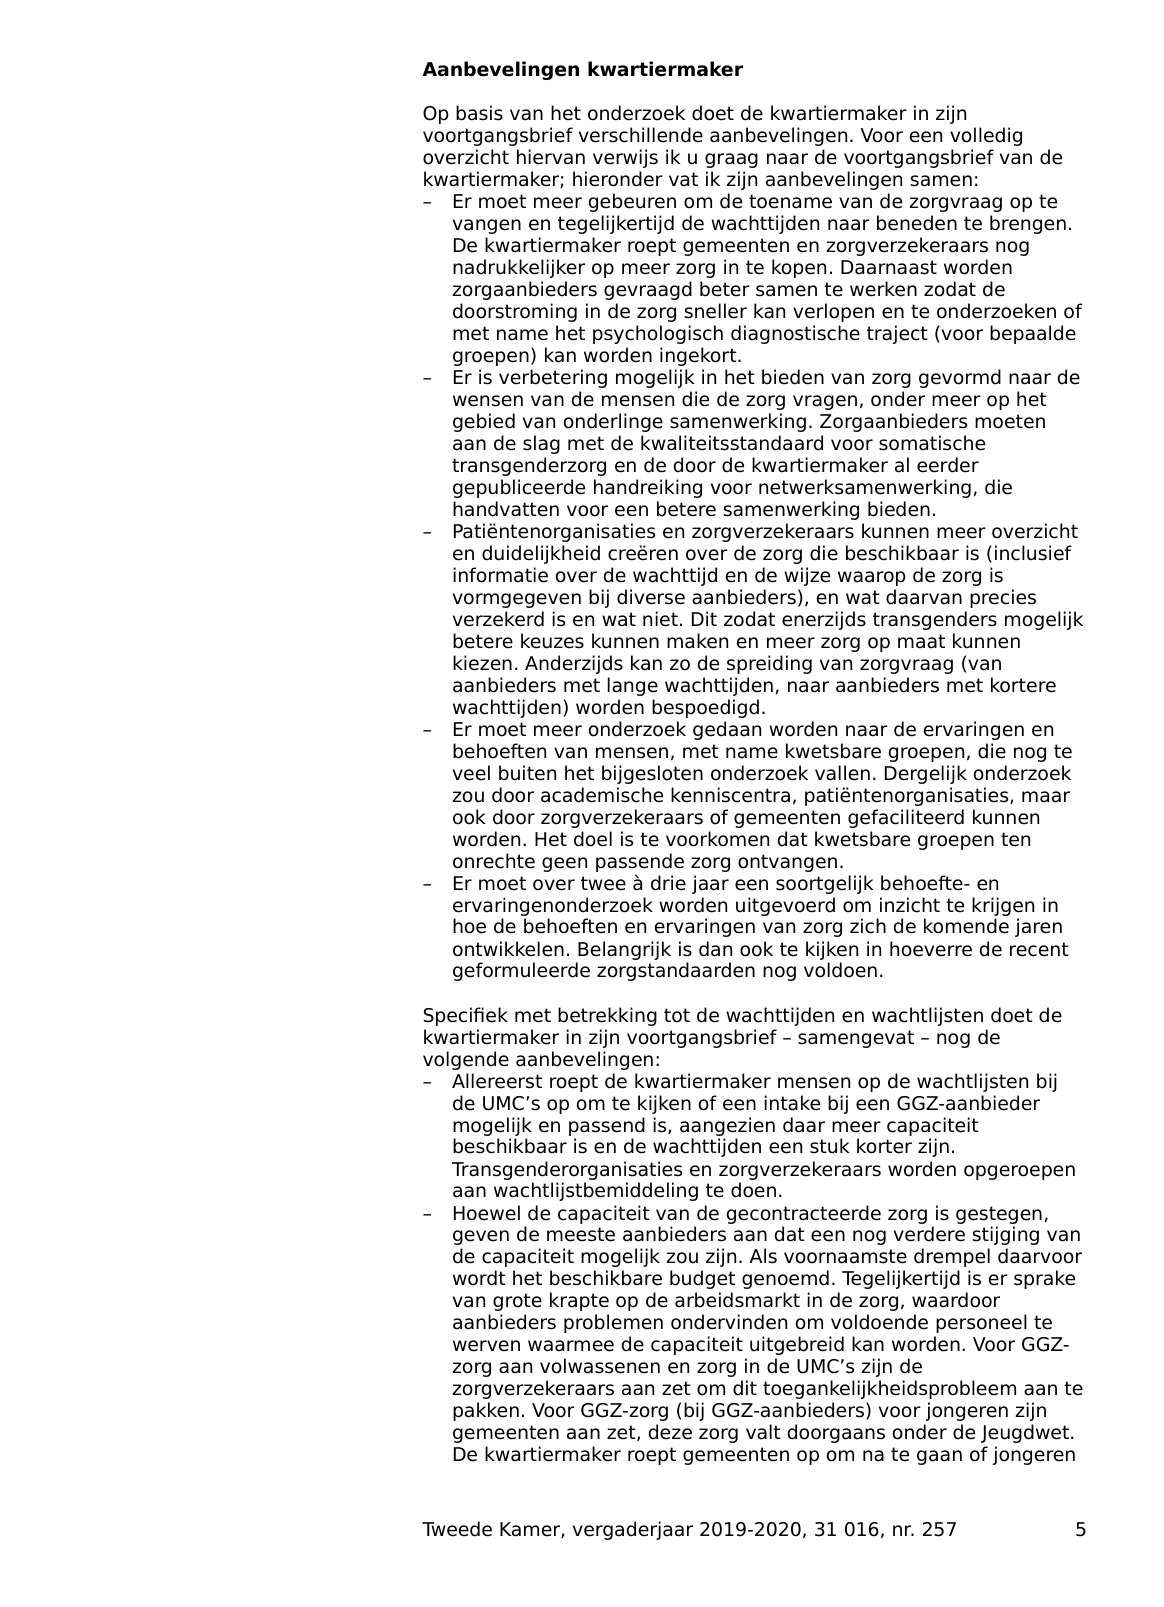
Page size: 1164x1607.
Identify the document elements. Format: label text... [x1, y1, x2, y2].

text – Er moet over twee à drie jaar een soortgelijk behoefte- en ervaringenonderzoek worden uitgevoerd om inzicht te krijgen in hoe de behoeften en ervaringen van zorg zich de komende jaren ontwikkelen. Belangrijk is dan ook te kijken in hoeverre de recent geformuleerde zorgstandaarden nog voldoen. [422, 872, 1087, 982]
subtitle Aanbevelingen kwartiermaker [422, 59, 1087, 81]
text – Er is verbetering mogelijk in het bieden van zorg gevormd naar de wensen van de mensen die de zorg vragen, onder meer op het gebied van onderlinge samenwerking. Zorgaanbieders moeten aan de slag met de kwaliteitsstandaard voor somatische transgenderzorg en de door de kwartiermaker al eerder gepubliceerde handreiking voor netwerksamenwerking, die handvatten voor een betere samenwerking bieden. [422, 367, 1087, 521]
text – Er moet meer gebeuren om de toename van de zorgvraag op te vangen en tegelijkertijd de wachttijden naar beneden te brengen. De kwartiermaker roept gemeenten en zorgverzekeraars nog nadrukkelijker op meer zorg in te kopen. Daarnaast worden zorgaanbieders gevraagd beter samen te werken zodat de doorstroming in de zorg sneller kan verlopen en te onderzoeken of met name het psychologisch diagnostische traject (voor bepaalde groepen) kan worden ingekort. [422, 191, 1087, 367]
text Op basis van het onderzoek doet de kwartiermaker in zijn voortgangsbrief verschillende aanbevelingen. Voor een volledig overzicht hiervan verwijs ik u graag naar de voortgangsbrief van de kwartiermaker; hieronder vat ik zijn aanbevelingen samen: [422, 103, 1087, 191]
text – Er moet meer onderzoek gedaan worden naar de ervaringen en behoeften van mensen, met name kwetsbare groepen, die nog te veel buiten het bijgesloten onderzoek vallen. Dergelijk onderzoek zou door academische kenniscentra, patiëntenorganisaties, maar ook door zorgverzekeraars of gemeenten gefaciliteerd kunnen worden. Het doel is te voorkomen dat kwetsbare groepen ten onrechte geen passende zorg ontvangen. [422, 719, 1087, 872]
text Specifiek met betrekking tot de wachttijden en wachtlijsten doet de kwartiermaker in zijn voortgangsbrief – samengevat – nog de volgende aanbevelingen: [422, 1004, 1087, 1071]
text – Hoewel de capaciteit van de gecontracteerde zorg is gestegen, geven de meeste aanbieders aan dat een nog verdere stijging van de capaciteit mogelijk zou zijn. Als voornaamste drempel daarvoor wordt het beschikbare budget genoemd. Tegelijkertijd is er sprake van grote krapte op de arbeidsmarkt in de zorg, waardoor aanbieders problemen ondervinden om voldoende personeel te werven waarmee de capaciteit uitgebreid kan worden. Voor GGZ-zorg aan volwassenen en zorg in de UMC’s zijn de zorgverzekeraars aan zet om dit toegankelijkheidsprobleem aan te pakken. Voor GGZ-zorg (bij GGZ-aanbieders) voor jongeren zijn gemeenten aan zet, deze zorg valt doorgaans onder de Jeugdwet. De kwartiermaker roept gemeenten op om na te gaan of jongeren [422, 1202, 1087, 1466]
text – Allereerst roept de kwartiermaker mensen op de wachtlijsten bij de UMC’s op om te kijken of een intake bij een GGZ-aanbieder mogelijk en passend is, aangezien daar meer capaciteit beschikbaar is en de wachttijden een stuk korter zijn. Transgenderorganisaties en zorgverzekeraars worden opgeroepen aan wachtlijstbemiddeling te doen. [422, 1071, 1087, 1202]
text – Patiëntenorganisaties en zorgverzekeraars kunnen meer overzicht en duidelijkheid creëren over de zorg die beschikbaar is (inclusief informatie over de wachttijd en de wijze waarop de zorg is vormgegeven bij diverse aanbieders), en wat daarvan precies verzekerd is en wat niet. Dit zodat enerzijds transgenders mogelijk betere keuzes kunnen maken en meer zorg op maat kunnen kiezen. Anderzijds kan zo de spreiding van zorgvraag (van aanbieders met lange wachttijden, naar aanbieders met kortere wachttijden) worden bespoedigd. [422, 521, 1087, 719]
